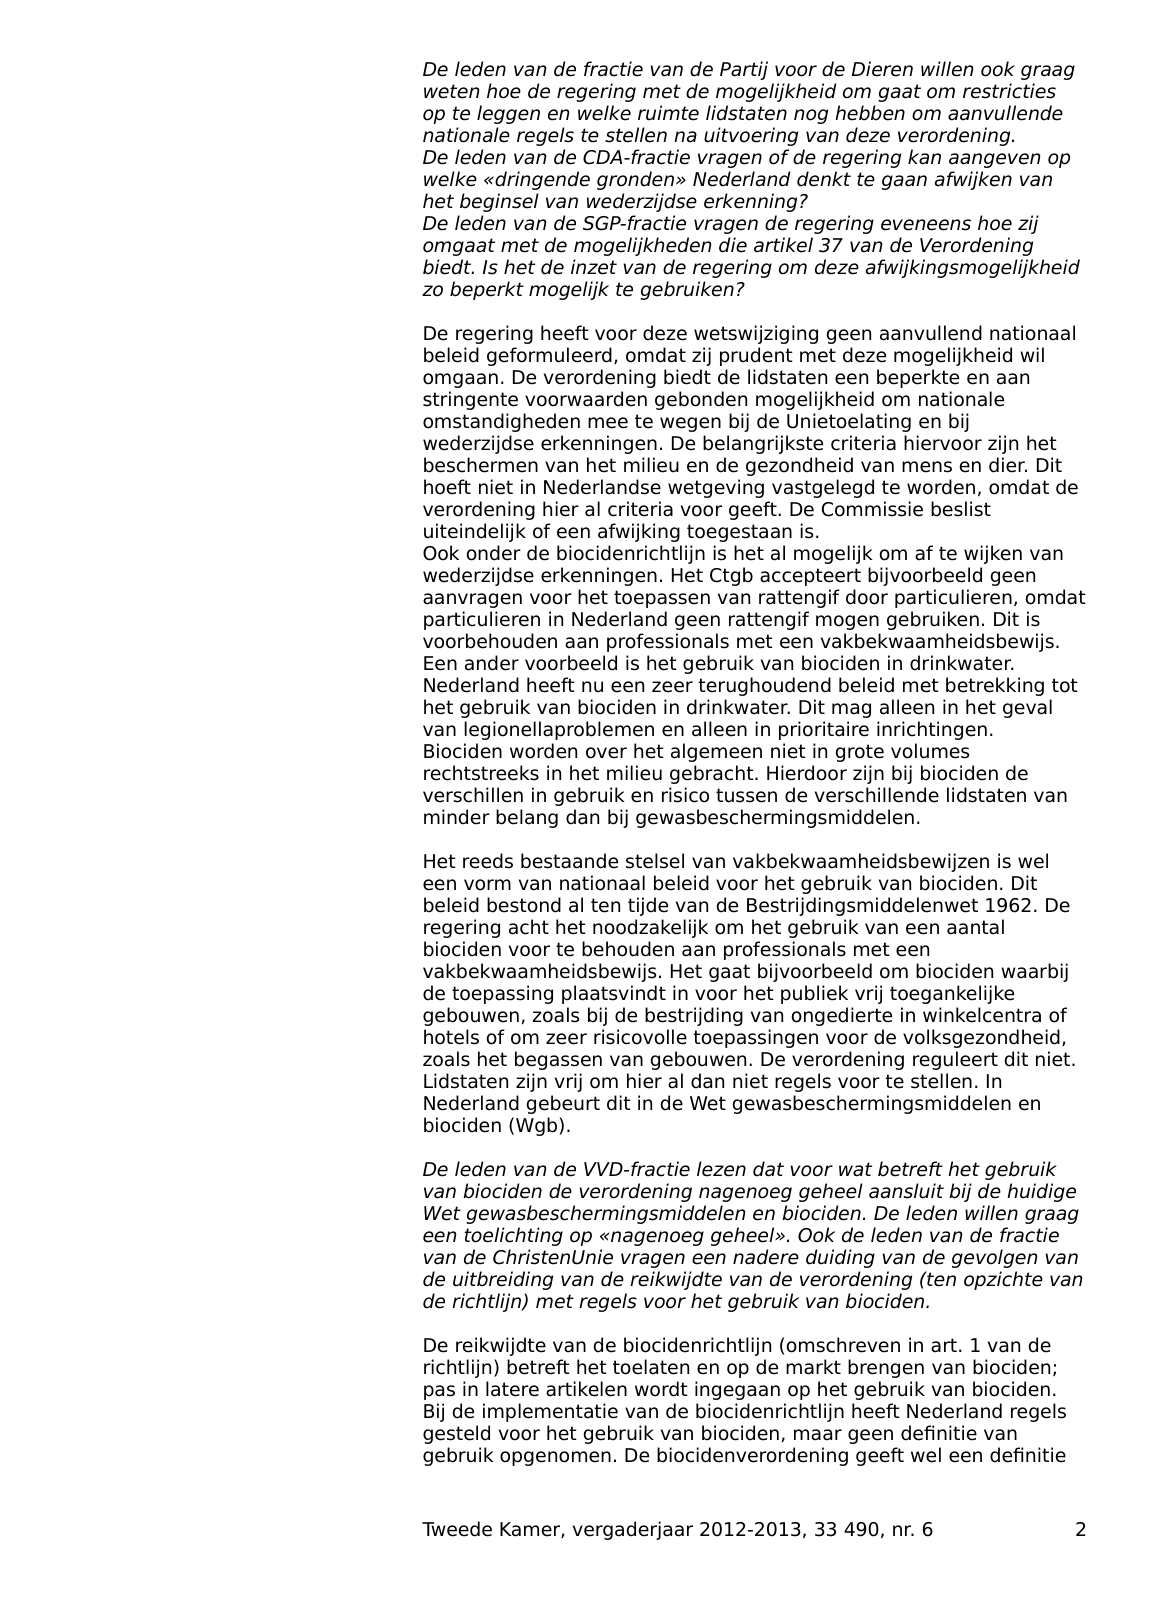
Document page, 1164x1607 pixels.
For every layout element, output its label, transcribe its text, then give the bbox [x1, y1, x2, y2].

text De leden van de CDA-fractie vragen of de regering kan aangeven op welke «dringende gronden» Nederland denkt te gaan afwijken van het beginsel van wederzijdse erkenning? [422, 147, 1087, 213]
text Het reeds bestaande stelsel van vakbekwaamheidsbewijzen is wel een vorm van nationaal beleid voor het gebruik van biociden. Dit beleid bestond al ten tijde van de Bestrijdingsmiddelenwet 1962. De regering acht het noodzakelijk om het gebruik van een aantal biociden voor te behouden aan professionals met een vakbekwaamheidsbewijs. Het gaat bijvoorbeeld om biociden waarbij de toepassing plaatsvindt in voor het publiek vrij toegankelijke gebouwen, zoals bij de bestrijding van ongedierte in winkelcentra of hotels of om zeer risicovolle toepassingen voor de volksgezondheid, zoals het begassen van gebouwen. De verordening reguleert dit niet. Lidstaten zijn vrij om hier al dan niet regels voor te stellen. In Nederland gebeurt dit in de Wet gewasbeschermingsmiddelen en biociden (Wgb). [422, 851, 1087, 1136]
text Biociden worden over het algemeen niet in grote volumes rechtstreeks in het milieu gebracht. Hierdoor zijn bij biociden de verschillen in gebruik en risico tussen de verschillende lidstaten van minder belang dan bij gewasbeschermingsmiddelen. [422, 741, 1087, 828]
text De leden van de SGP-fractie vragen de regering eveneens hoe zij omgaat met de mogelijkheden die artikel 37 van de Verordening biedt. Is het de inzet van de regering om deze afwijkingsmogelijkheid zo beperkt mogelijk te gebruiken? [422, 213, 1087, 301]
text De leden van de fractie van de Partij voor de Dieren willen ook graag weten hoe de regering met de mogelijkheid om gaat om restricties op te leggen en welke ruimte lidstaten nog hebben om aanvullende nationale regels te stellen na uitvoering van deze verordening. [422, 59, 1087, 147]
text De reikwijdte van de biocidenrichtlijn (omschreven in art. 1 van de richtlijn) betreft het toelaten en op de markt brengen van biociden; pas in latere artikelen wordt ingegaan op het gebruik van biociden. Bij de implementatie van de biocidenrichtlijn heeft Nederland regels gesteld voor het gebruik van biociden, maar geen definitie van gebruik opgenomen. De biocidenverordening geeft wel een definitie [422, 1335, 1087, 1467]
text De regering heeft voor deze wetswijziging geen aanvullend nationaal beleid geformuleerd, omdat zij prudent met deze mogelijkheid wil omgaan. De verordening biedt de lidstaten een beperkte en aan stringente voorwaarden gebonden mogelijkheid om nationale omstandigheden mee te wegen bij de Unietoelating en bij wederzijdse erkenningen. De belangrijkste criteria hiervoor zijn het beschermen van het milieu en de gezondheid van mens en dier. Dit hoeft niet in Nederlandse wetgeving vastgelegd te worden, omdat de verordening hier al criteria voor geeft. De Commissie beslist uiteindelijk of een afwijking toegestaan is. [422, 323, 1087, 543]
text Ook onder de biocidenrichtlijn is het al mogelijk om af te wijken van wederzijdse erkenningen. Het Ctgb accepteert bijvoorbeeld geen aanvragen voor het toepassen van rattengif door particulieren, omdat particulieren in Nederland geen rattengif mogen gebruiken. Dit is voorbehouden aan professionals met een vakbekwaamheidsbewijs. Een ander voorbeeld is het gebruik van biociden in drinkwater. Nederland heeft nu een zeer terughoudend beleid met betrekking tot het gebruik van biociden in drinkwater. Dit mag alleen in het geval van legionellaproblemen en alleen in prioritaire inrichtingen. [422, 543, 1087, 741]
text De leden van de VVD-fractie lezen dat voor wat betreft het gebruik van biociden de verordening nagenoeg geheel aansluit bij de huidige Wet gewasbeschermingsmiddelen en biociden. De leden willen graag een toelichting op «nagenoeg geheel». Ook de leden van de fractie van de ChristenUnie vragen een nadere duiding van de gevolgen van de uitbreiding van de reikwijdte van de verordening (ten opzichte van de richtlijn) met regels voor het gebruik van biociden. [422, 1159, 1087, 1312]
